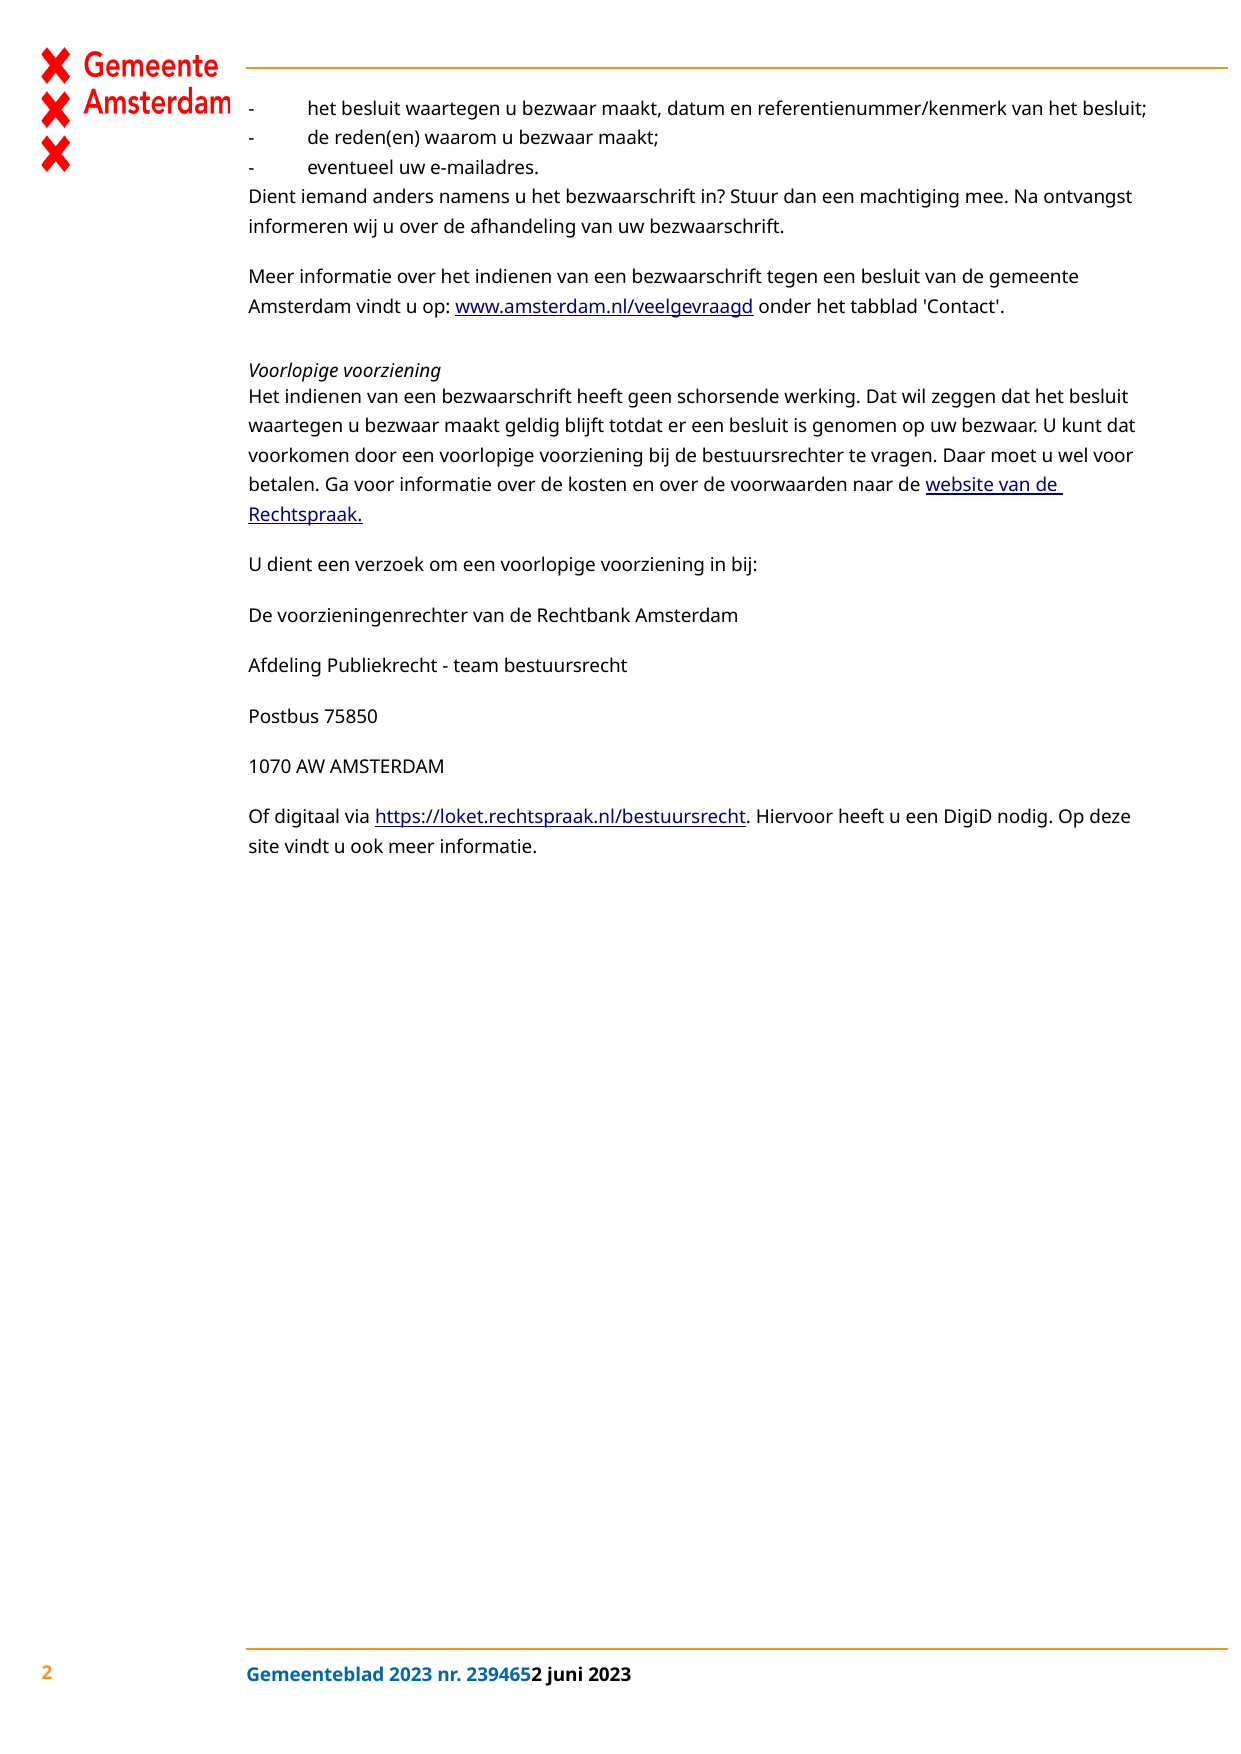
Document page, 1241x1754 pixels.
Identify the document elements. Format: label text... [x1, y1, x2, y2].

text Meer informatie over het indienen van een bezwaarschrift tegen een besluit van de gemeente Amsterdam vindt u op: www.amsterdam.nl/veelgevraagd onder het tabblad 'Contact'. [248, 263, 1152, 319]
text Postbus 75850 [248, 703, 1152, 728]
text Voorlopige voorziening [248, 357, 1152, 383]
text Dient iemand anders namens u het bezwaarschrift in? Stuur dan een machtiging mee. Na ontvangst informeren wij u over de afhandeling van uw bezwaarschrift. [248, 183, 1152, 239]
text U dient een verzoek om een voorlopige voorziening in bij: [248, 552, 1152, 577]
list het besluit waartegen u bezwaar maakt, datum en referentienummer/kenmerk van het besluit; [248, 95, 1152, 121]
list eventueel uw e-mailadres. [248, 154, 1152, 180]
text Afdeling Publiekrecht - team bestuursrecht [248, 652, 1152, 678]
picture [41, 47, 231, 172]
list de reden(en) waarom u bezwaar maakt; [248, 124, 1152, 150]
text Of digitaal via https://loket.rechtspraak.nl/bestuursrecht. Hiervoor heeft u een DigiD nodig. Op deze site vindt u ook meer informatie. [248, 804, 1152, 859]
text Het indienen van een bezwaarschrift heeft geen schorsende werking. Dat wil zeggen dat het besluit waartegen u bezwaar maakt geldig blijft totdat er een besluit is genomen op uw bezwaar. U kunt dat voorkomen door een voorlopige voorziening bij de bestuursrechter te vragen. Daar moet u wel voor betalen. Ga voor informatie over de kosten en over de voorwaarden naar de website van de Rechtspraak. [248, 383, 1152, 527]
text 1070 AW AMSTERDAM [248, 753, 1152, 779]
text De voorzieningenrechter van de Rechtbank Amsterdam [248, 602, 1152, 628]
